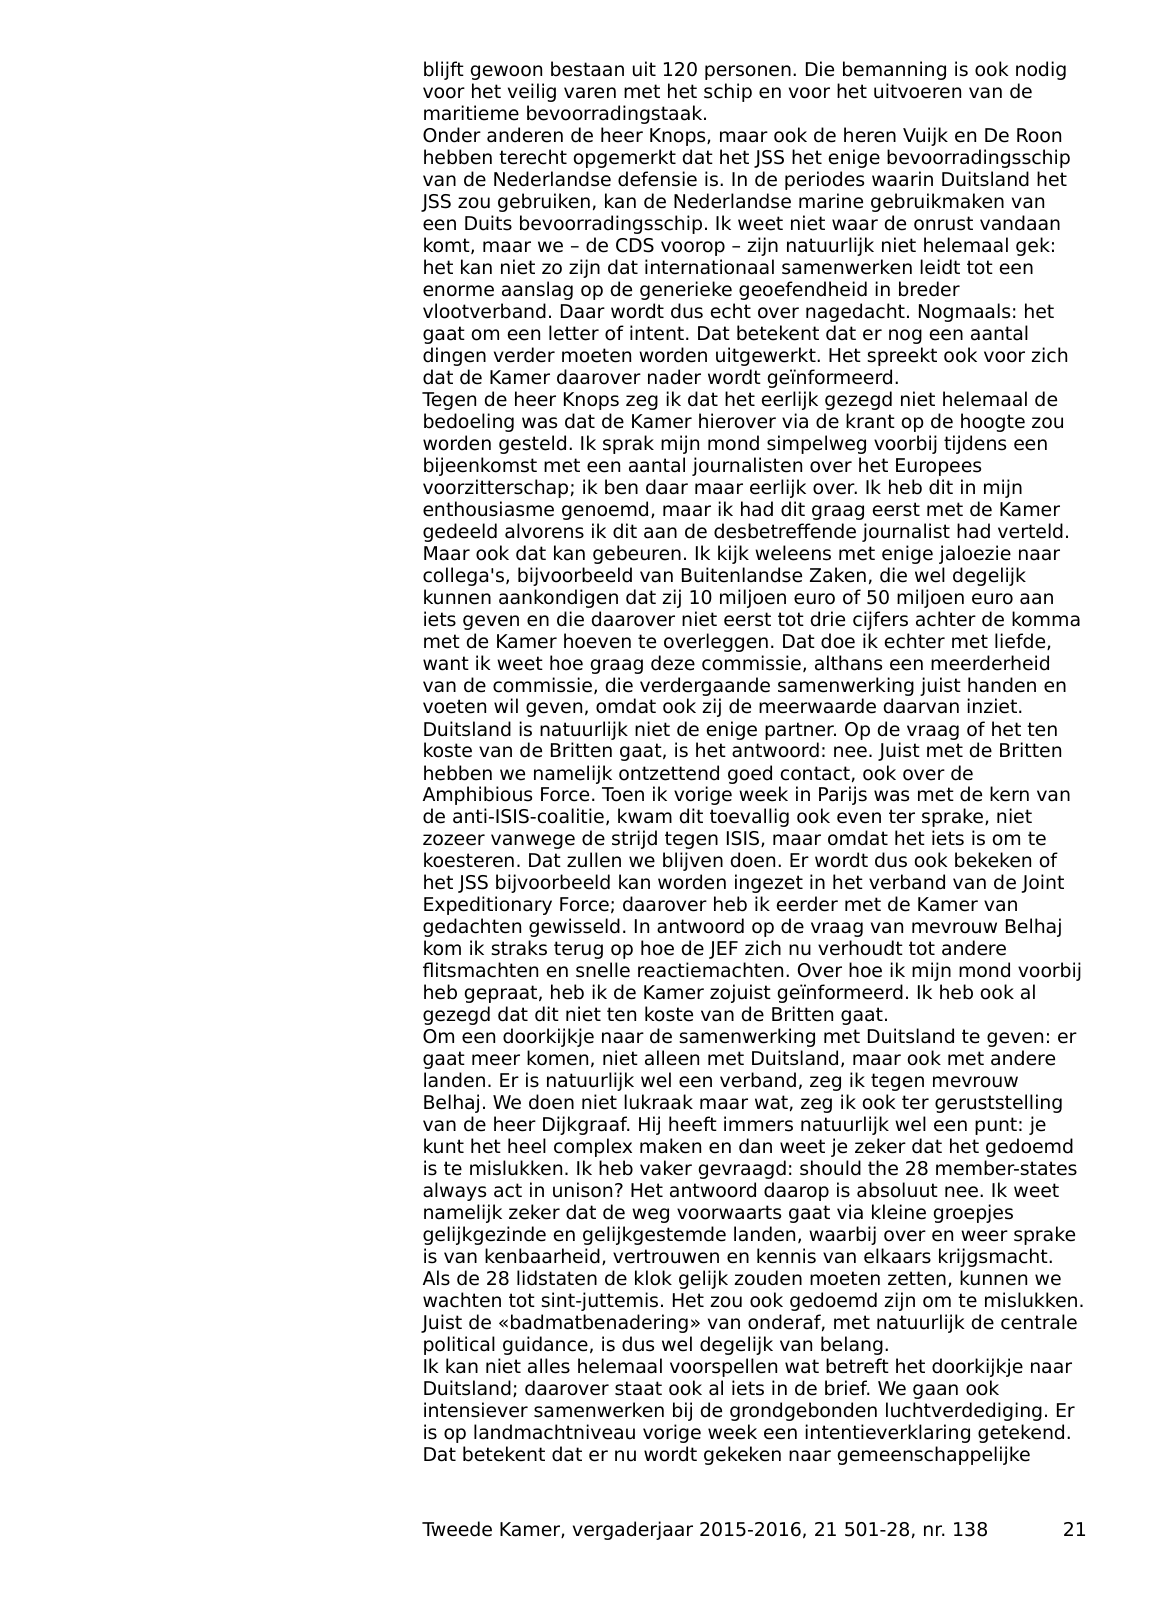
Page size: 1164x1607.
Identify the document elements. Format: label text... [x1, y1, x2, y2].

text Ik kan niet alles helemaal voorspellen wat betreft het doorkijkje naar Duitsland; daarover staat ook al iets in de brief. We gaan ook intensiever samenwerken bij de grondgebonden luchtverdediging. Er is op landmachtniveau vorige week een intentieverklaring getekend. Dat betekent dat er nu wordt gekeken naar gemeenschappelijke [422, 1356, 1087, 1466]
text blijft gewoon bestaan uit 120 personen. Die bemanning is ook nodig voor het veilig varen met het schip en voor het uitvoeren van de maritieme bevoorradingstaak. [422, 59, 1087, 125]
text Onder anderen de heer Knops, maar ook de heren Vuijk en De Roon hebben terecht opgemerkt dat het JSS het enige bevoorradingsschip van de Nederlandse defensie is. In de periodes waarin Duitsland het JSS zou gebruiken, kan de Nederlandse marine gebruikmaken van een Duits bevoorradingsschip. Ik weet niet waar de onrust vandaan komt, maar we – de CDS voorop – zijn natuurlijk niet helemaal gek: het kan niet zo zijn dat internationaal samenwerken leidt tot een enorme aanslag op de generieke geoefendheid in breder vlootverband. Daar wordt dus echt over nagedacht. Nogmaals: het gaat om een letter of intent. Dat betekent dat er nog een aantal dingen verder moeten worden uitgewerkt. Het spreekt ook voor zich dat de Kamer daarover nader wordt geïnformeerd. [422, 125, 1087, 389]
text Om een doorkijkje naar de samenwerking met Duitsland te geven: er gaat meer komen, niet alleen met Duitsland, maar ook met andere landen. Er is natuurlijk wel een verband, zeg ik tegen mevrouw Belhaj. We doen niet lukraak maar wat, zeg ik ook ter geruststelling van de heer Dijkgraaf. Hij heeft immers natuurlijk wel een punt: je kunt het heel complex maken en dan weet je zeker dat het gedoemd is te mislukken. Ik heb vaker gevraagd: should the 28 member-states always act in unison? Het antwoord daarop is absoluut nee. Ik weet namelijk zeker dat de weg voorwaarts gaat via kleine groepjes gelijkgezinde en gelijkgestemde landen, waarbij over en weer sprake is van kenbaarheid, vertrouwen en kennis van elkaars krijgsmacht. Als de 28 lidstaten de klok gelijk zouden moeten zetten, kunnen we wachten tot sint-juttemis. Het zou ook gedoemd zijn om te mislukken. Juist de «badmatbenadering» van onderaf, met natuurlijk de centrale political guidance, is dus wel degelijk van belang. [422, 1026, 1087, 1356]
text Duitsland is natuurlijk niet de enige partner. Op de vraag of het ten koste van de Britten gaat, is het antwoord: nee. Juist met de Britten hebben we namelijk ontzettend goed contact, ook over de Amphibious Force. Toen ik vorige week in Parijs was met de kern van de anti-ISIS-coalitie, kwam dit toevallig ook even ter sprake, niet zozeer vanwege de strijd tegen ISIS, maar omdat het iets is om te koesteren. Dat zullen we blijven doen. Er wordt dus ook bekeken of het JSS bijvoorbeeld kan worden ingezet in het verband van de Joint Expeditionary Force; daarover heb ik eerder met de Kamer van gedachten gewisseld. In antwoord op de vraag van mevrouw Belhaj kom ik straks terug op hoe de JEF zich nu verhoudt tot andere flitsmachten en snelle reactiemachten. Over hoe ik mijn mond voorbij heb gepraat, heb ik de Kamer zojuist geïnformeerd. Ik heb ook al gezegd dat dit niet ten koste van de Britten gaat. [422, 718, 1087, 1026]
text Tegen de heer Knops zeg ik dat het eerlijk gezegd niet helemaal de bedoeling was dat de Kamer hierover via de krant op de hoogte zou worden gesteld. Ik sprak mijn mond simpelweg voorbij tijdens een bijeenkomst met een aantal journalisten over het Europees voorzitterschap; ik ben daar maar eerlijk over. Ik heb dit in mijn enthousiasme genoemd, maar ik had dit graag eerst met de Kamer gedeeld alvorens ik dit aan de desbetreffende journalist had verteld. Maar ook dat kan gebeuren. Ik kijk weleens met enige jaloezie naar collega's, bijvoorbeeld van Buitenlandse Zaken, die wel degelijk kunnen aankondigen dat zij 10 miljoen euro of 50 miljoen euro aan iets geven en die daarover niet eerst tot drie cijfers achter de komma met de Kamer hoeven te overleggen. Dat doe ik echter met liefde, want ik weet hoe graag deze commissie, althans een meerderheid van de commissie, die verdergaande samenwerking juist handen en voeten wil geven, omdat ook zij de meerwaarde daarvan inziet. [422, 389, 1087, 718]
